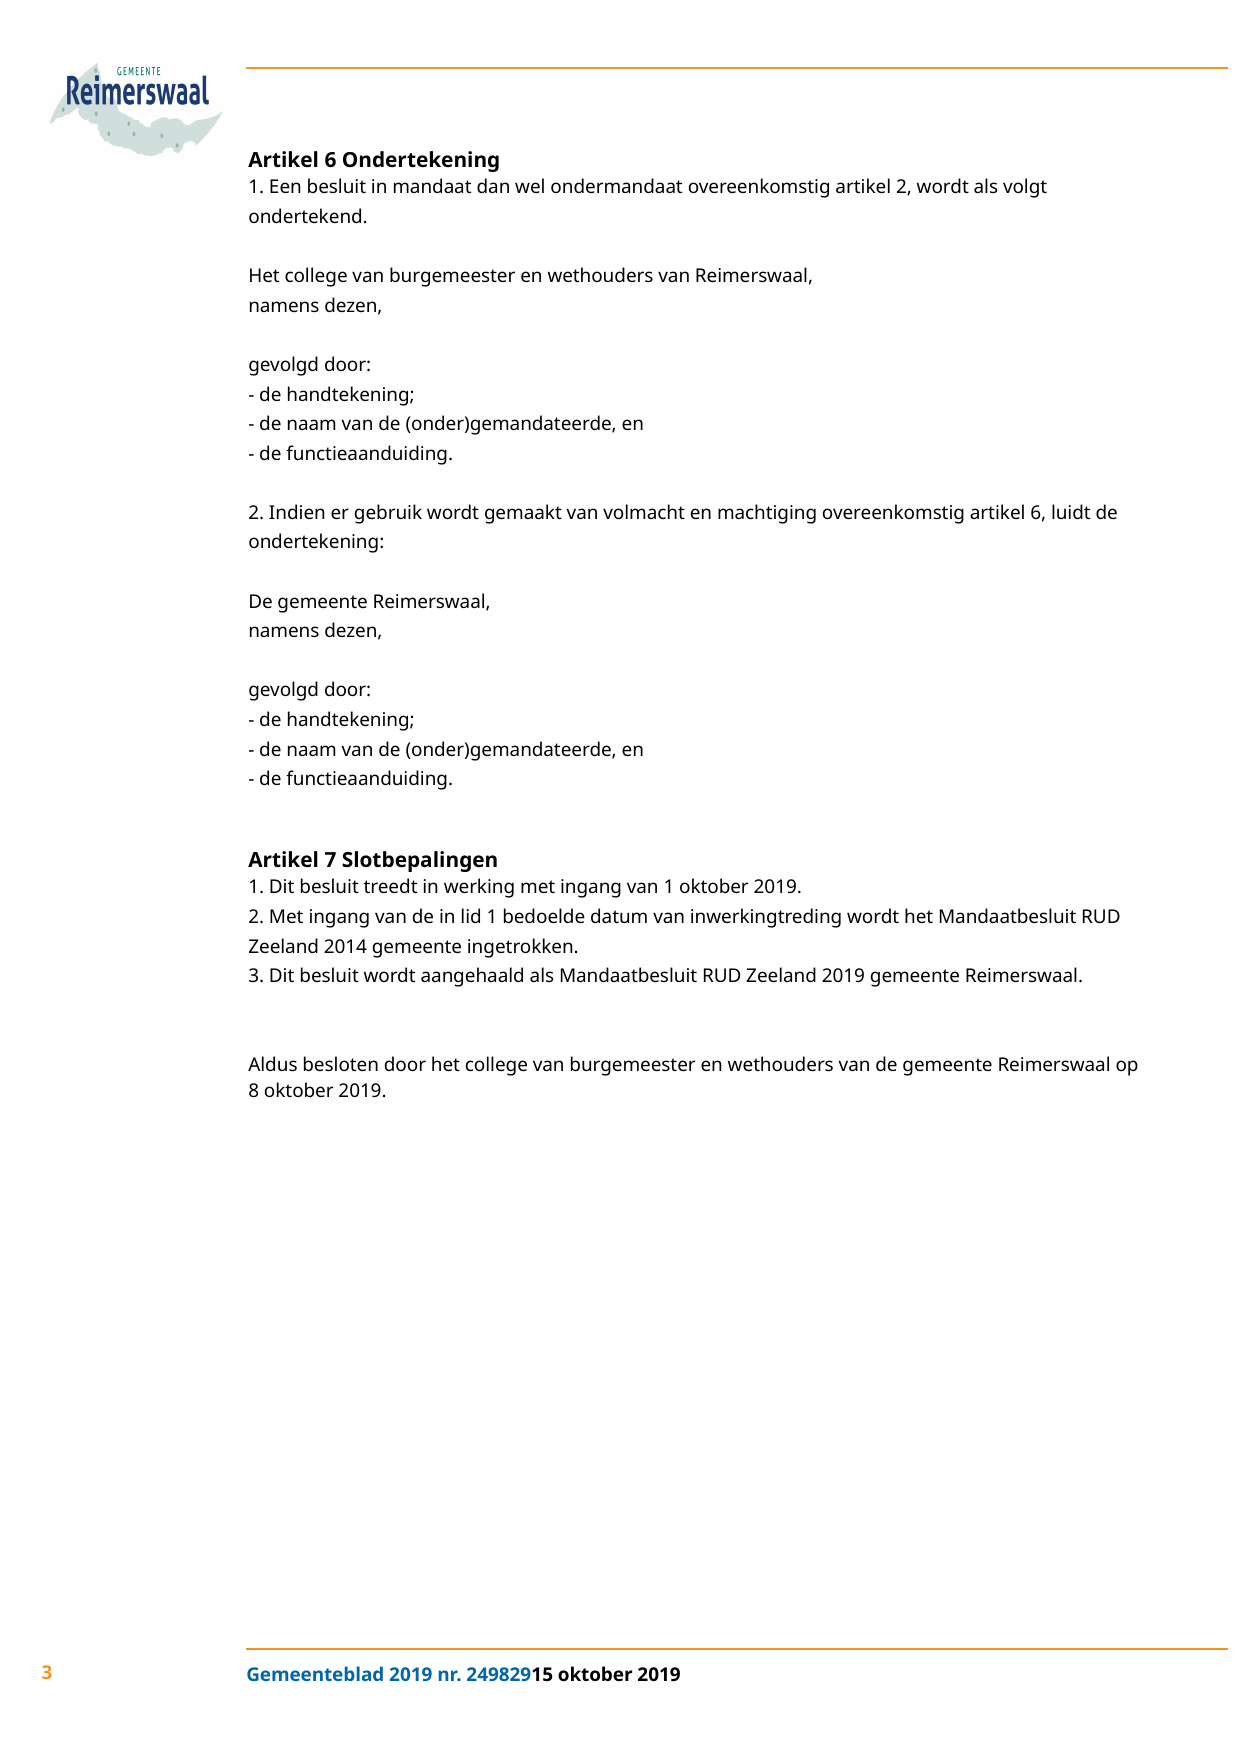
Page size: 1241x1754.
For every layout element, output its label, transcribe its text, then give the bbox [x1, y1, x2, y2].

text Het college van burgemeester en wethouders van Reimerswaal, [248, 262, 1152, 288]
text Artikel 7 Slotbepalingen [248, 845, 1152, 874]
text gevolgd door: [248, 677, 1152, 702]
text - de handtekening; [248, 381, 1152, 406]
text - de functieaanduiding. [248, 765, 1152, 791]
text 1. Dit besluit treedt in werking met ingang van 1 oktober 2019. [248, 874, 1152, 899]
text namens dezen, [248, 617, 1152, 643]
text - de handtekening; [248, 706, 1152, 732]
text 2. Met ingang van de in lid 1 bedoelde datum van inwerkingtreding wordt het Mandaatbesluit RUD Zeeland 2014 gemeente ingetrokken. [248, 903, 1152, 959]
text 2. Indien er gebruik wordt gemaakt van volmacht en machtiging overeenkomstig artikel 6, luidt de ondertekening: [248, 499, 1152, 554]
text De gemeente Reimerswaal, [248, 588, 1152, 613]
text - de functieaanduiding. [248, 440, 1152, 466]
text - de naam van de (onder)gemandateerde, en [248, 410, 1152, 436]
text 1. Een besluit in mandaat dan wel ondermandaat overeenkomstig artikel 2, wordt als volgt ondertekend. [248, 174, 1152, 229]
picture [41, 47, 231, 172]
text - de naam van de (onder)gemandateerde, en [248, 736, 1152, 761]
text 3. Dit besluit wordt aangehaald als Mandaatbesluit RUD Zeeland 2019 gemeente Reimerswaal. [248, 962, 1152, 988]
text gevolgd door: [248, 351, 1152, 377]
text Aldus besloten door het college van burgemeester en wethouders van de gemeente Reimerswaal op 8 oktober 2019. [248, 1051, 1152, 1103]
text Artikel 6 Ondertekening [248, 145, 1152, 174]
text namens dezen, [248, 292, 1152, 318]
